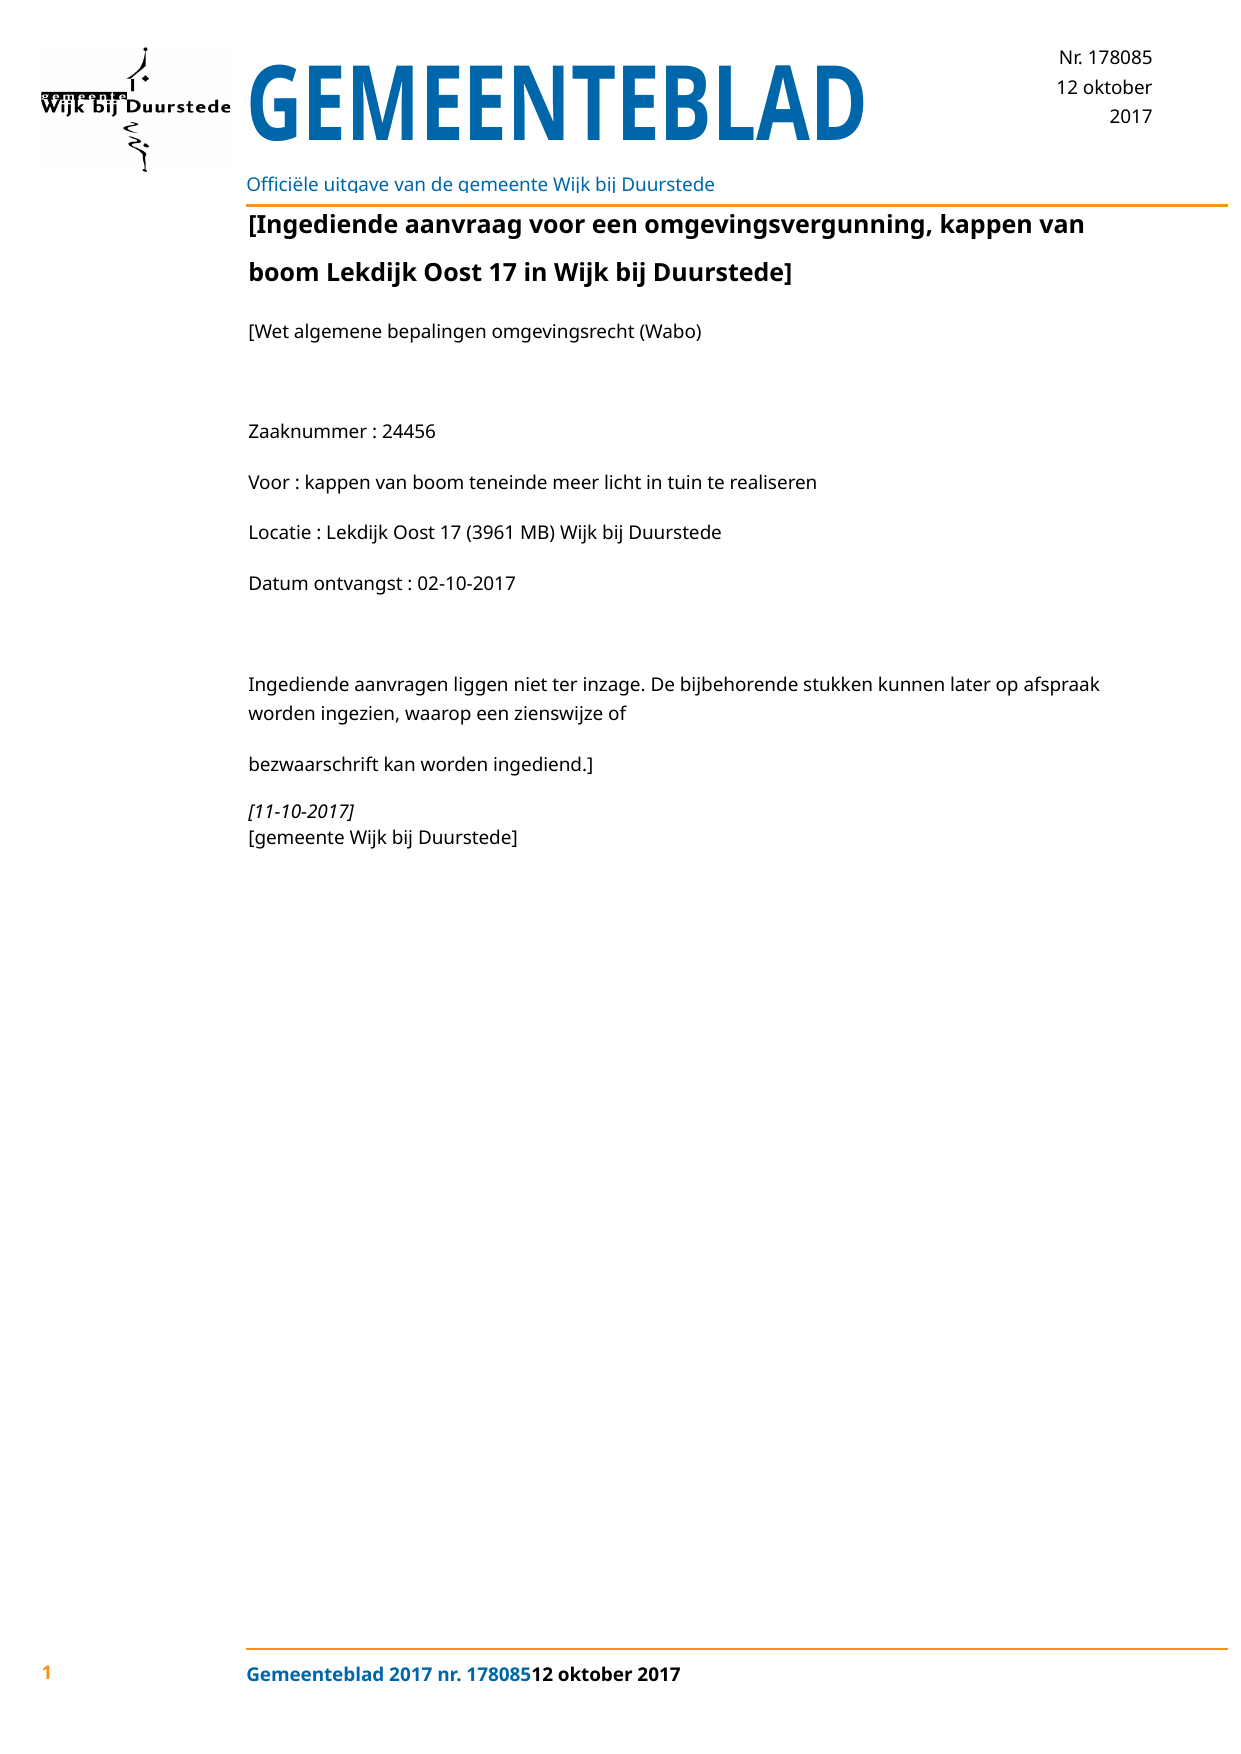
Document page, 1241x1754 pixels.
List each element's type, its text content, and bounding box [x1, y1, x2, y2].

text [11-10-2017] [248, 799, 1152, 824]
picture [41, 47, 231, 172]
text bezwaarschrift kan worden ingediend.] [248, 751, 1152, 777]
text [Ingediende aanvraag voor een omgevingsvergunning, kappen van boom Lekdijk Oost 17 in Wijk bij Duurstede] [248, 207, 1152, 288]
text [Wet algemene bepalingen omgevingsrecht (Wabo) [248, 318, 1152, 344]
text Zaaknummer : 24456 [248, 419, 1152, 444]
text [gemeente Wijk bij Duurstede] [248, 824, 1152, 850]
text Datum ontvangst : 02-10-2017 [248, 570, 1152, 596]
text Ingediende aanvragen liggen niet ter inzage. De bijbehorende stukken kunnen later op afspraak worden ingezien, waarop een zienswijze of [248, 671, 1152, 726]
text Voor : kappen van boom teneinde meer licht in tuin te realiseren [248, 469, 1152, 495]
text Locatie : Lekdijk Oost 17 (3961 MB) Wijk bij Duurstede [248, 519, 1152, 545]
